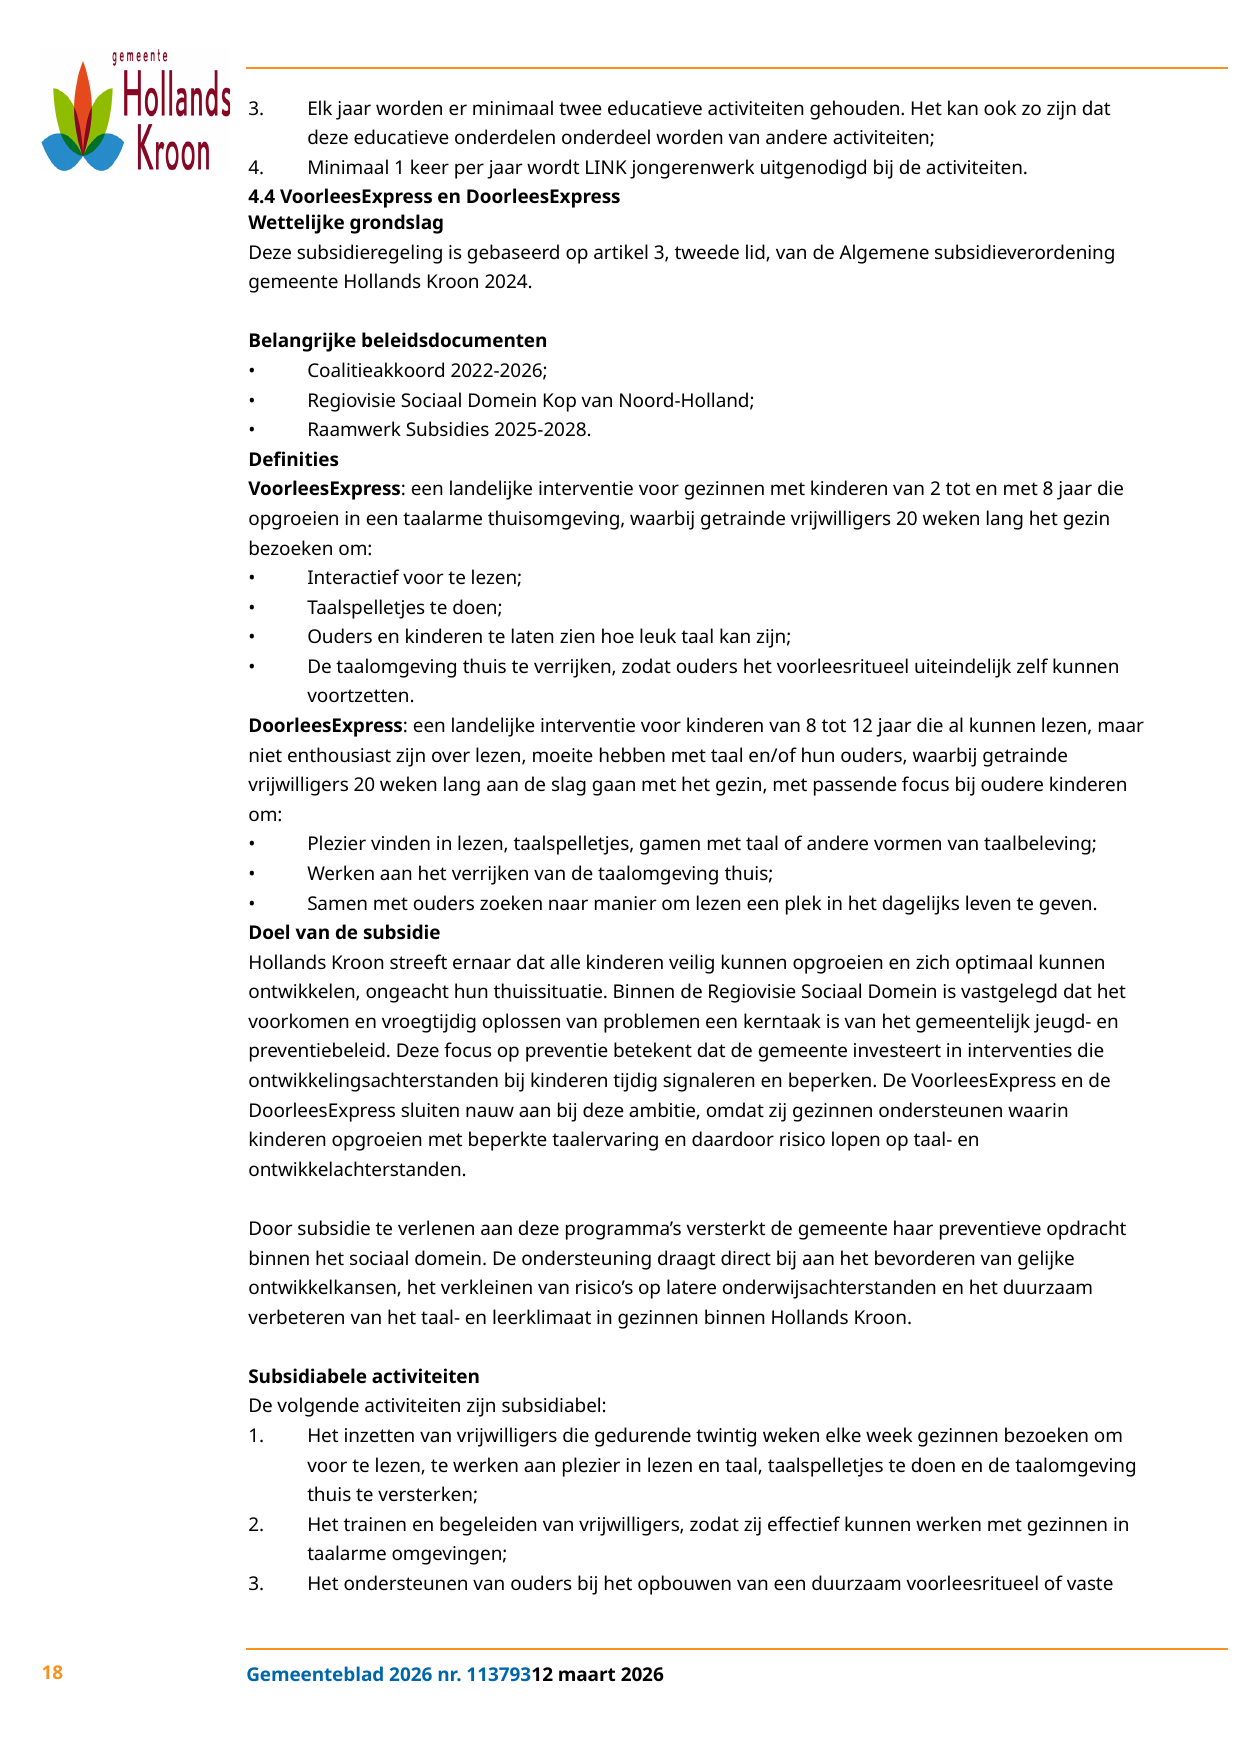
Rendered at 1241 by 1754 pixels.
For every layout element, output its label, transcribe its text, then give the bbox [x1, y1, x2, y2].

list Plezier vinden in lezen, taalspelletjes, gamen met taal of andere vormen van taalbeleving; [248, 831, 1152, 856]
text Hollands Kroon streeft ernaar dat alle kinderen veilig kunnen opgroeien en zich optimaal kunnen ontwikkelen, ongeacht hun thuissituatie. Binnen de Regiovisie Sociaal Domein is vastgelegd dat het voorkomen en vroegtijdig oplossen van problemen een kerntaak is van het gemeentelijk jeugd- en preventiebeleid. Deze focus op preventie betekent dat de gemeente investeert in interventies die ontwikkelingsachterstanden bij kinderen tijdig signaleren en beperken. De VoorleesExpress en de DoorleesExpress sluiten nauw aan bij deze ambitie, omdat zij gezinnen ondersteunen waarin kinderen opgroeien met beperkte taalervaring en daardoor risico lopen op taal- en ontwikkelachterstanden. [248, 949, 1152, 1182]
list De taalomgeving thuis te verrijken, zodat ouders het voorleesritueel uiteindelijk zelf kunnen voortzetten. [248, 653, 1152, 708]
text Doel van de subsidie [248, 919, 1152, 945]
text 4.4 VoorleesExpress en DoorleesExpress [248, 183, 1152, 209]
list Het ondersteunen van ouders bij het opbouwen van een duurzaam voorleesritueel of vaste [248, 1570, 1152, 1596]
list Coalitieakkoord 2022-2026; [248, 357, 1152, 383]
text Deze subsidieregeling is gebaseerd op artikel 3, tweede lid, van de Algemene subsidieverordening gemeente Hollands Kroon 2024. [248, 239, 1152, 294]
list Ouders en kinderen te laten zien hoe leuk taal kan zijn; [248, 623, 1152, 649]
list Samen met ouders zoeken naar manier om lezen een plek in het dagelijks leven te geven. [248, 890, 1152, 915]
list Het trainen en begeleiden van vrijwilligers, zodat zij effectief kunnen werken met gezinnen in taalarme omgevingen; [248, 1511, 1152, 1566]
text De volgende activiteiten zijn subsidiabel: [248, 1393, 1152, 1418]
list Taalspelletjes te doen; [248, 594, 1152, 619]
list Elk jaar worden er minimaal twee educatieve activiteiten gehouden. Het kan ook zo zijn dat deze educatieve onderdelen onderdeel worden van andere activiteiten; [248, 95, 1152, 150]
list Het inzetten van vrijwilligers die gedurende twintig weken elke week gezinnen bezoeken om voor te lezen, te werken aan plezier in lezen en taal, taalspelletjes te doen en de taalomgeving thuis te versterken; [248, 1422, 1152, 1507]
text VoorleesExpress: een landelijke interventie voor gezinnen met kinderen van 2 tot en met 8 jaar die opgroeien in een taalarme thuisomgeving, waarbij getrainde vrijwilligers 20 weken lang het gezin bezoeken om: [248, 476, 1152, 560]
list Interactief voor te lezen; [248, 564, 1152, 590]
text DoorleesExpress: een landelijke interventie voor kinderen van 8 tot 12 jaar die al kunnen lezen, maar niet enthousiast zijn over lezen, moeite hebben met taal en/of hun ouders, waarbij getrainde vrijwilligers 20 weken lang aan de slag gaan met het gezin, met passende focus bij oudere kinderen om: [248, 712, 1152, 827]
picture [41, 47, 231, 172]
list Raamwerk Subsidies 2025-2028. [248, 416, 1152, 442]
text Door subsidie te verlenen aan deze programma’s versterkt de gemeente haar preventieve opdracht binnen het sociaal domein. De ondersteuning draagt direct bij aan het bevorderen van gelijke ontwikkelkansen, het verkleinen van risico’s op latere onderwijsachterstanden en het duurzaam verbeteren van het taal- en leerklimaat in gezinnen binnen Hollands Kroon. [248, 1215, 1152, 1329]
text Wettelijke grondslag [248, 209, 1152, 235]
list Werken aan het verrijken van de taalomgeving thuis; [248, 860, 1152, 886]
list Minimaal 1 keer per jaar wordt LINK jongerenwerk uitgenodigd bij de activiteiten. [248, 154, 1152, 180]
list Regiovisie Sociaal Domein Kop van Noord-Holland; [248, 387, 1152, 412]
text Definities [248, 446, 1152, 472]
text Subsidiabele activiteiten [248, 1363, 1152, 1389]
text Belangrijke beleidsdocumenten [248, 328, 1152, 353]
